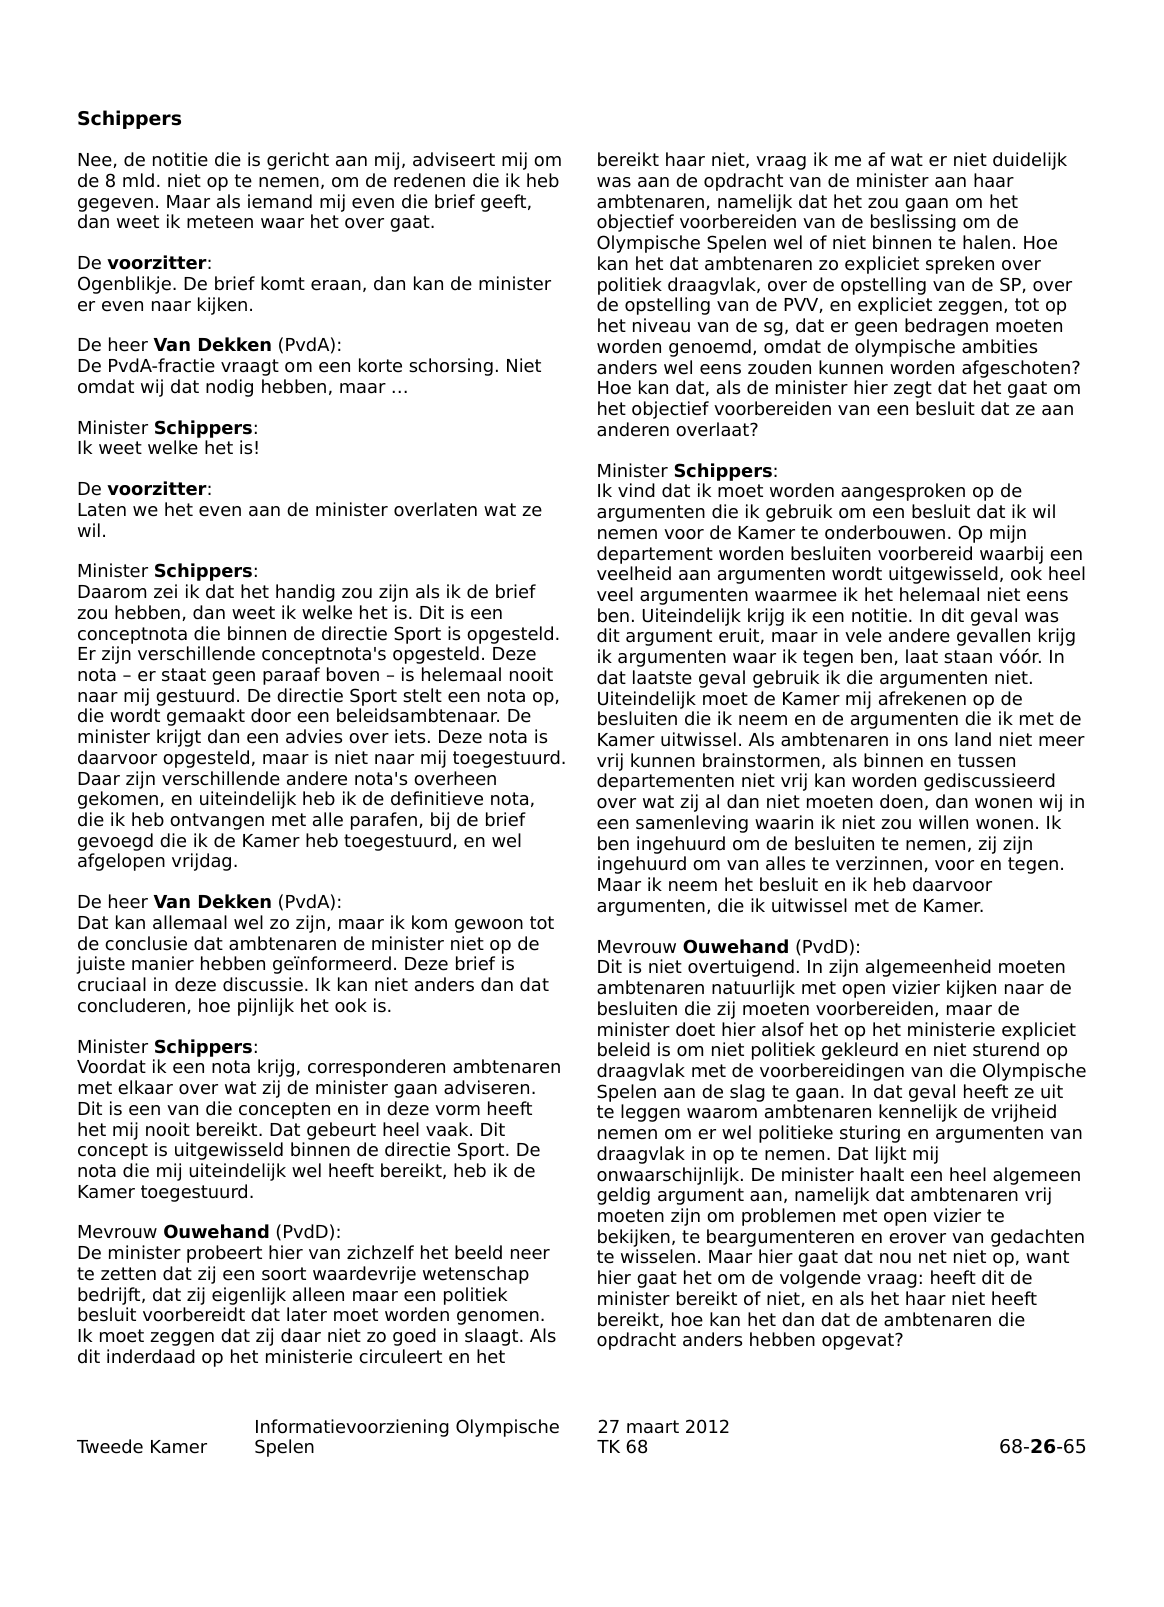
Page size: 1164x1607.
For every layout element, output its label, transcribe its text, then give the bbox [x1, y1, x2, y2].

text Laten we het even aan de minister overlaten wat ze wil. [77, 500, 567, 541]
text De voorzitter: [77, 479, 567, 500]
text Mevrouw Ouwehand (PvdD): [596, 936, 1087, 957]
text Dit is niet overtuigend. In zijn algemeenheid moeten ambtenaren natuurlijk met open vizier kijken naar de besluiten die zij moeten voorbereiden, maar de minister doet hier alsof het op het ministerie expliciet beleid is om niet politiek gekleurd en niet sturend op draagvlak met de voorbereidingen van die Olympische Spelen aan de slag te gaan. In dat geval heeft ze uit te leggen waarom ambtenaren kennelijk de vrijheid nemen om er wel politieke sturing en argumenten van draagvlak in op te nemen. Dat lijkt mij onwaarschijnlijk. De minister haalt een heel algemeen geldig argument aan, namelijk dat ambtenaren vrij moeten zijn om problemen met open vizier te bekijken, te beargumenteren en erover van gedachten te wisselen. Maar hier gaat dat nou net niet op, want hier gaat het om de volgende vraag: heeft dit de minister bereikt of niet, en als het haar niet heeft bereikt, hoe kan het dan dat de ambtenaren die opdracht anders hebben opgevat? [596, 957, 1087, 1351]
text Minister Schippers: [77, 417, 567, 438]
text Nee, de notitie die is gericht aan mij, adviseert mij om de 8 mld. niet op te nemen, om de redenen die ik heb gegeven. Maar als iemand mij even die brief geeft, dan weet ik meteen waar het over gaat. [77, 150, 567, 233]
text Minister Schippers: [77, 1036, 567, 1057]
text De minister probeert hier van zichzelf het beeld neer te zetten dat zij een soort waardevrije wetenschap bedrijft, dat zij eigenlijk alleen maar een politiek besluit voorbereidt dat later moet worden genomen. Ik moet zeggen dat zij daar niet zo goed in slaagt. Als dit inderdaad op het ministerie circuleert en het [77, 1243, 567, 1367]
text bereikt haar niet, vraag ik me af wat er niet duidelijk was aan de opdracht van de minister aan haar ambtenaren, namelijk dat het zou gaan om het objectief voorbereiden van de beslissing om de Olympische Spelen wel of niet binnen te halen. Hoe kan het dat ambtenaren zo expliciet spreken over politiek draagvlak, over de opstelling van de SP, over de opstelling van de PVV, en expliciet zeggen, tot op het niveau van de sg, dat er geen bedragen moeten worden genoemd, omdat de olympische ambities anders wel eens zouden kunnen worden afgeschoten? Hoe kan dat, als de minister hier zegt dat het gaat om het objectief voorbereiden van een besluit dat ze aan anderen overlaat? [596, 150, 1087, 440]
text De heer Van Dekken (PvdA): [77, 892, 567, 913]
text Minister Schippers: [77, 561, 567, 582]
text Minister Schippers: [596, 460, 1087, 481]
text De heer Van Dekken (PvdA): [77, 335, 567, 356]
text Ik weet welke het is! [77, 438, 567, 459]
text De PvdA-fractie vraagt om een korte schorsing. Niet omdat wij dat nodig hebben, maar … [77, 356, 567, 397]
text Ogenblikje. De brief komt eraan, dan kan de minister er even naar kijken. [77, 274, 567, 315]
text Voordat ik een nota krijg, corresponderen ambtenaren met elkaar over wat zij de minister gaan adviseren. Dit is een van die concepten en in deze vorm heeft het mij nooit bereikt. Dat gebeurt heel vaak. Dit concept is uitgewisseld binnen de directie Sport. De nota die mij uiteindelijk wel heeft bereikt, heb ik de Kamer toegestuurd. [77, 1057, 567, 1202]
text Dat kan allemaal wel zo zijn, maar ik kom gewoon tot de conclusie dat ambtenaren de minister niet op de juiste manier hebben geïnformeerd. Deze brief is cruciaal in deze discussie. Ik kan niet anders dan dat concluderen, hoe pijnlijk het ook is. [77, 913, 567, 1016]
text Ik vind dat ik moet worden aangesproken op de argumenten die ik gebruik om een besluit dat ik wil nemen voor de Kamer te onderbouwen. Op mijn departement worden besluiten voorbereid waarbij een veelheid aan argumenten wordt uitgewisseld, ook heel veel argumenten waarmee ik het helemaal niet eens ben. Uiteindelijk krijg ik een notitie. In dit geval was dit argument eruit, maar in vele andere gevallen krijg ik argumenten waar ik tegen ben, laat staan vóór. In dat laatste geval gebruik ik die argumenten niet. Uiteindelijk moet de Kamer mij afrekenen op de besluiten die ik neem en de argumenten die ik met de Kamer uitwissel. Als ambtenaren in ons land niet meer vrij kunnen brainstormen, als binnen en tussen departementen niet vrij kan worden gediscussieerd over wat zij al dan niet moeten doen, dan wonen wij in een samenleving waarin ik niet zou willen wonen. Ik ben ingehuurd om de besluiten te nemen, zij zijn ingehuurd om van alles te verzinnen, voor en tegen. Maar ik neem het besluit en ik heb daarvoor argumenten, die ik uitwissel met de Kamer. [596, 481, 1087, 916]
text De voorzitter: [77, 253, 567, 274]
text Daarom zei ik dat het handig zou zijn als ik de brief zou hebben, dan weet ik welke het is. Dit is een conceptnota die binnen de directie Sport is opgesteld. Er zijn verschillende conceptnota's opgesteld. Deze nota – er staat geen paraaf boven – is helemaal nooit naar mij gestuurd. De directie Sport stelt een nota op, die wordt gemaakt door een beleidsambtenaar. De minister krijgt dan een advies over iets. Deze nota is daarvoor opgesteld, maar is niet naar mij toegestuurd. Daar zijn verschillende andere nota's overheen gekomen, en uiteindelijk heb ik de definitieve nota, die ik heb ontvangen met alle parafen, bij de brief gevoegd die ik de Kamer heb toegestuurd, en wel afgelopen vrijdag. [77, 582, 567, 872]
text Mevrouw Ouwehand (PvdD): [77, 1222, 567, 1243]
